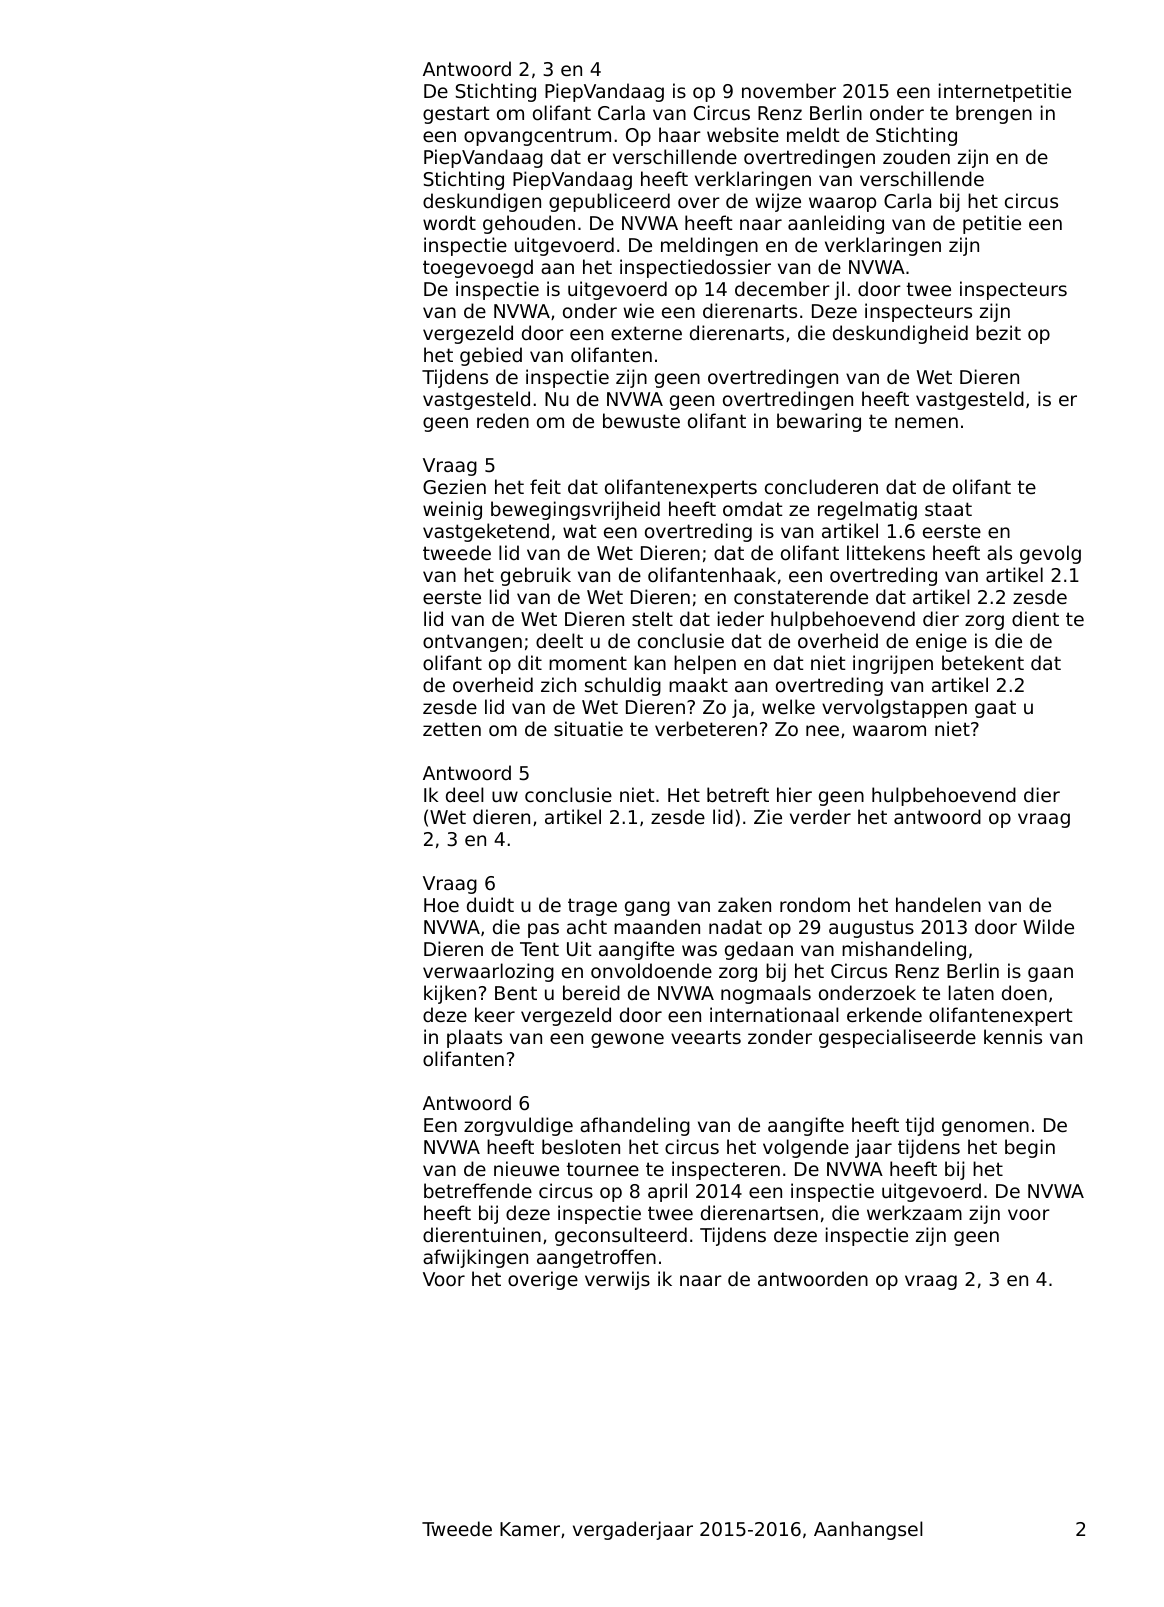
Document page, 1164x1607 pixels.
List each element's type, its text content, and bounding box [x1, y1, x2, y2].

text Een zorgvuldige afhandeling van de aangifte heeft tijd genomen. De NVWA heeft besloten het circus het volgende jaar tijdens het begin van de nieuwe tournee te inspecteren. De NVWA heeft bij het betreffende circus op 8 april 2014 een inspectie uitgevoerd. De NVWA heeft bij deze inspectie twee dierenartsen, die werkzaam zijn voor dierentuinen, geconsulteerd. Tijdens deze inspectie zijn geen afwijkingen aangetroffen. [422, 1115, 1087, 1269]
text Hoe duidt u de trage gang van zaken rondom het handelen van de NVWA, die pas acht maanden nadat op 29 augustus 2013 door Wilde Dieren de Tent Uit aangifte was gedaan van mishandeling, verwaarlozing en onvoldoende zorg bij het Circus Renz Berlin is gaan kijken? Bent u bereid de NVWA nogmaals onderzoek te laten doen, deze keer vergezeld door een internationaal erkende olifantenexpert in plaats van een gewone veearts zonder gespecialiseerde kennis van olifanten? [422, 895, 1087, 1071]
text De Stichting PiepVandaag is op 9 november 2015 een internetpetitie gestart om olifant Carla van Circus Renz Berlin onder te brengen in een opvangcentrum. Op haar website meldt de Stichting PiepVandaag dat er verschillende overtredingen zouden zijn en de Stichting PiepVandaag heeft verklaringen van verschillende deskundigen gepubliceerd over de wijze waarop Carla bij het circus wordt gehouden. De NVWA heeft naar aanleiding van de petitie een inspectie uitgevoerd. De meldingen en de verklaringen zijn toegevoegd aan het inspectiedossier van de NVWA. [422, 81, 1087, 279]
text Voor het overige verwijs ik naar de antwoorden op vraag 2, 3 en 4. [422, 1269, 1087, 1291]
text De inspectie is uitgevoerd op 14 december jl. door twee inspecteurs van de NVWA, onder wie een dierenarts. Deze inspecteurs zijn vergezeld door een externe dierenarts, die deskundigheid bezit op het gebied van olifanten. [422, 279, 1087, 367]
text Tijdens de inspectie zijn geen overtredingen van de Wet Dieren vastgesteld. Nu de NVWA geen overtredingen heeft vastgesteld, is er geen reden om de bewuste olifant in bewaring te nemen. [422, 367, 1087, 433]
text Antwoord 2, 3 en 4 [422, 59, 1087, 81]
text Ik deel uw conclusie niet. Het betreft hier geen hulpbehoevend dier (Wet dieren, artikel 2.1, zesde lid). Zie verder het antwoord op vraag 2, 3 en 4. [422, 785, 1087, 851]
text Antwoord 5 [422, 763, 1087, 785]
text Vraag 5 [422, 455, 1087, 477]
text Vraag 6 [422, 873, 1087, 895]
text Antwoord 6 [422, 1093, 1087, 1115]
text Gezien het feit dat olifantenexperts concluderen dat de olifant te weinig bewegingsvrijheid heeft omdat ze regelmatig staat vastgeketend, wat een overtreding is van artikel 1.6 eerste en tweede lid van de Wet Dieren; dat de olifant littekens heeft als gevolg van het gebruik van de olifantenhaak, een overtreding van artikel 2.1 eerste lid van de Wet Dieren; en constaterende dat artikel 2.2 zesde lid van de Wet Dieren stelt dat ieder hulpbehoevend dier zorg dient te ontvangen; deelt u de conclusie dat de overheid de enige is die de olifant op dit moment kan helpen en dat niet ingrijpen betekent dat de overheid zich schuldig maakt aan overtreding van artikel 2.2 zesde lid van de Wet Dieren? Zo ja, welke vervolgstappen gaat u zetten om de situatie te verbeteren? Zo nee, waarom niet? [422, 477, 1087, 741]
